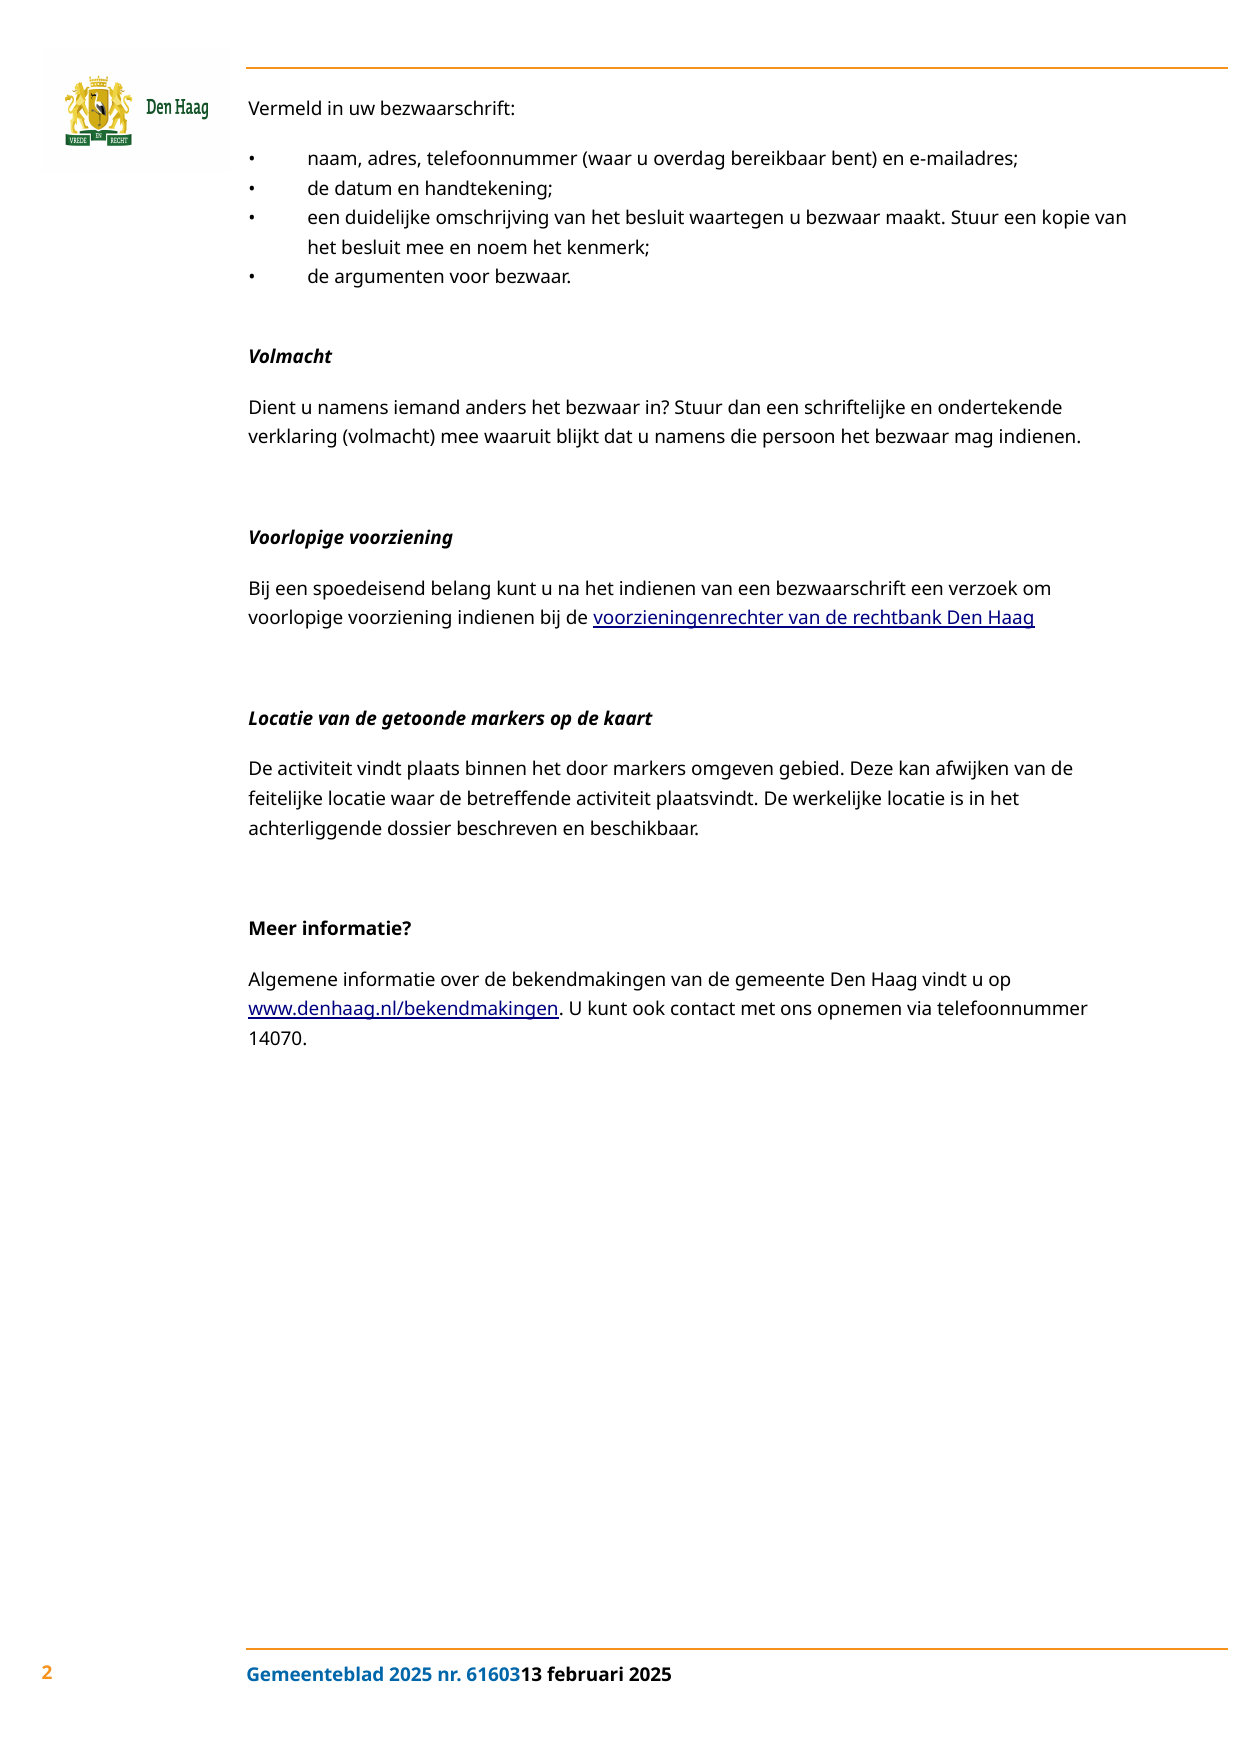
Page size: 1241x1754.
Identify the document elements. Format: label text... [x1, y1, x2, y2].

picture [41, 47, 231, 172]
text Voorlopige voorziening [248, 524, 1152, 550]
list de datum en handtekening; [248, 175, 1152, 201]
text Vermeld in uw bezwaarschrift: [248, 95, 1152, 121]
text Bij een spoedeisend belang kunt u na het indienen van een bezwaarschrift een verzoek om voorlopige voorziening indienen bij de voorzieningenrechter van de rechtbank Den Haag [248, 575, 1152, 630]
text De activiteit vindt plaats binnen het door markers omgeven gebied. Deze kan afwijken van de feitelijke locatie waar de betreffende activiteit plaatsvindt. De werkelijke locatie is in het achterliggende dossier beschreven en beschikbaar. [248, 756, 1152, 841]
list naam, adres, telefoonnummer (waar u overdag bereikbaar bent) en e-mailadres; [248, 145, 1152, 171]
text Volmacht [248, 343, 1152, 369]
text Meer informatie? [248, 916, 1152, 941]
text Locatie van de getoonde markers op de kaart [248, 705, 1152, 731]
list de argumenten voor bezwaar. [248, 263, 1152, 289]
text Dient u namens iemand anders het bezwaar in? Stuur dan een schriftelijke en ondertekende verklaring (volmacht) mee waaruit blijkt dat u namens die persoon het bezwaar mag indienen. [248, 394, 1152, 449]
list een duidelijke omschrijving van het besluit waartegen u bezwaar maakt. Stuur een kopie van het besluit mee en noem het kenmerk; [248, 204, 1152, 260]
text Algemene informatie over de bekendmakingen van de gemeente Den Haag vindt u op www.denhaag.nl/bekendmakingen. U kunt ook contact met ons opnemen via telefoonnummer 14070. [248, 966, 1152, 1051]
